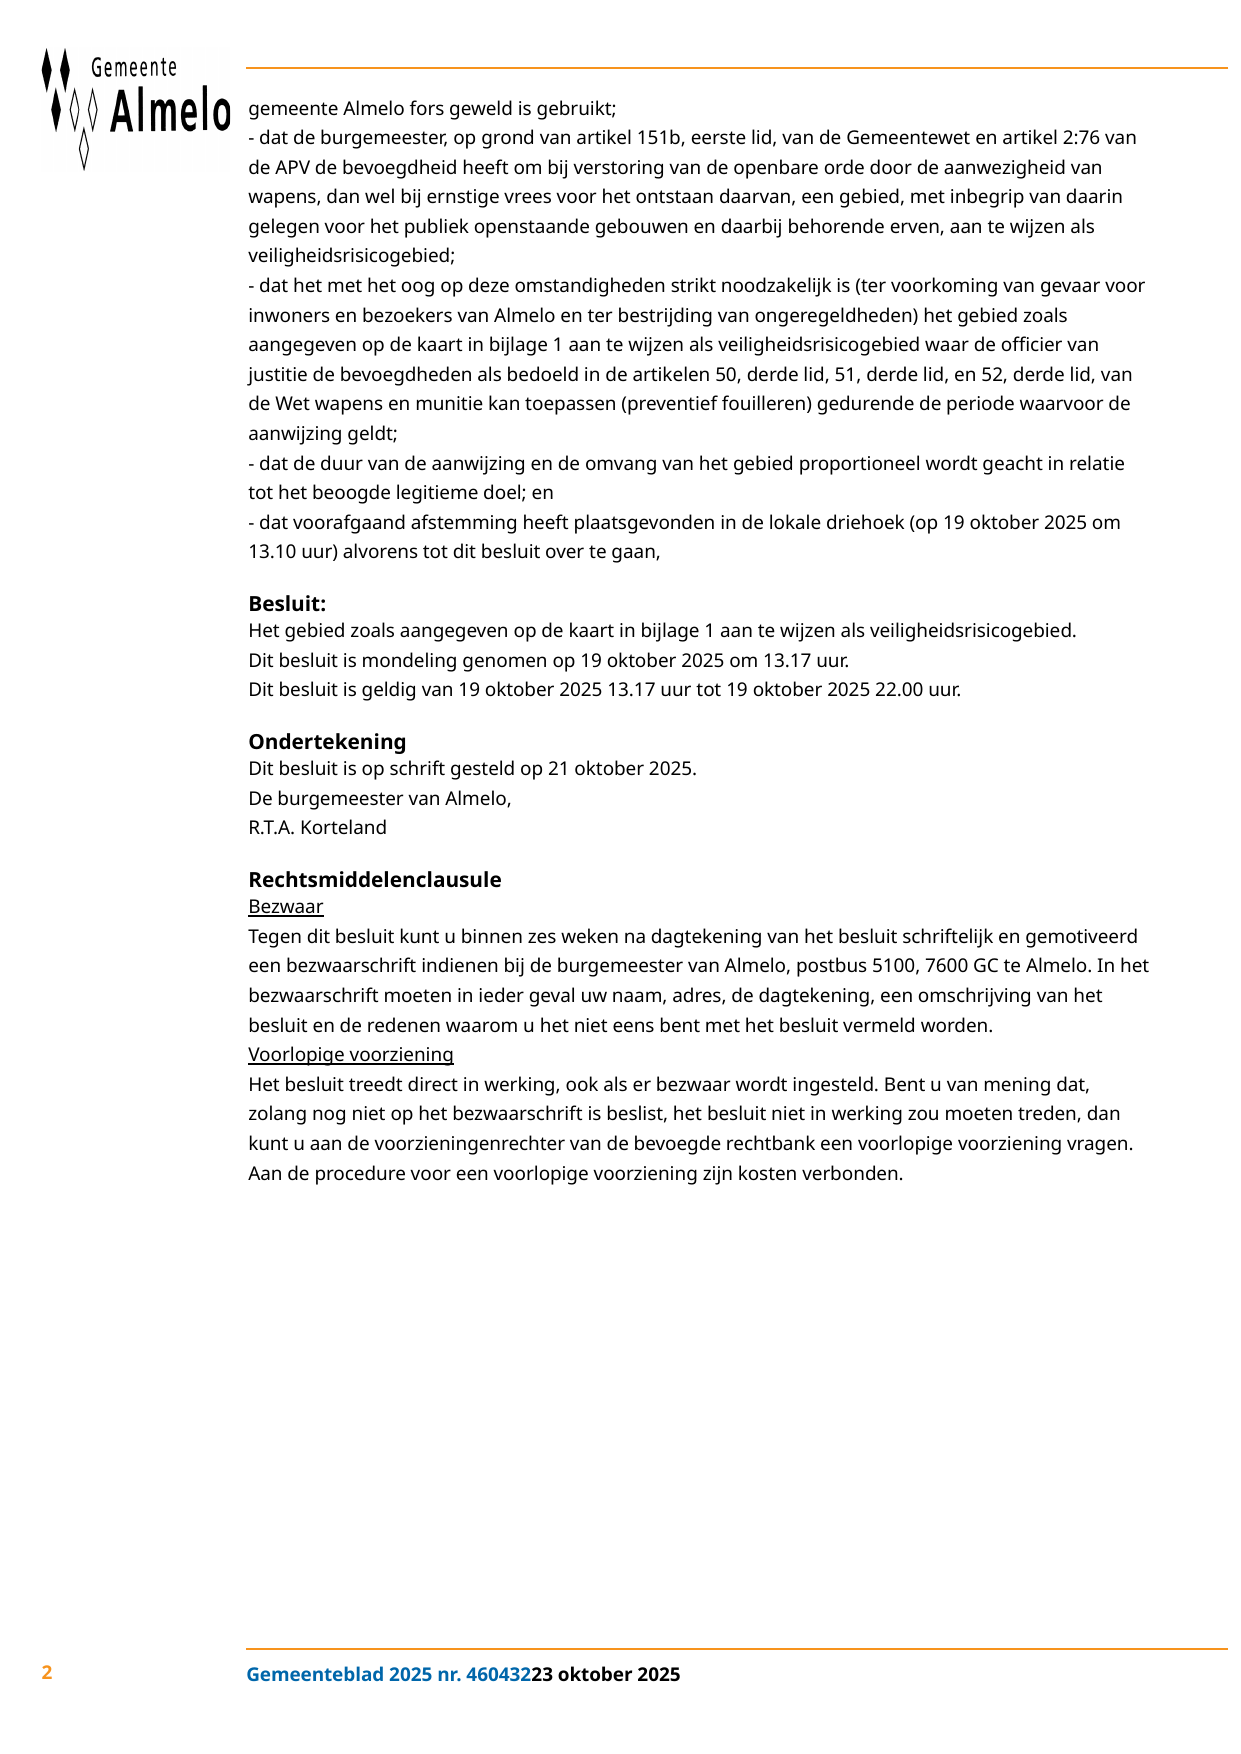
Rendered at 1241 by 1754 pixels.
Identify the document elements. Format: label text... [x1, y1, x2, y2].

text Ondertekening [248, 727, 1152, 755]
text - dat de duur van de aanwijzing en de omvang van het gebied proportioneel wordt geacht in relatie tot het beoogde legitieme doel; en [248, 450, 1152, 505]
text Het besluit treedt direct in werking, ook als er bezwaar wordt ingesteld. Bent u van mening dat, zolang nog niet op het bezwaarschrift is beslist, het besluit niet in werking zou moeten treden, dan kunt u aan de voorzieningenrechter van de bevoegde rechtbank een voorlopige voorziening vragen. Aan de procedure voor een voorlopige voorziening zijn kosten verbonden. [248, 1071, 1152, 1185]
text Voorlopige voorziening [248, 1041, 1152, 1067]
text Rechtsmiddelenclausule [248, 865, 1152, 893]
text Het gebied zoals aangegeven op de kaart in bijlage 1 aan te wijzen als veiligheidsrisicogebied. [248, 617, 1152, 643]
picture [41, 47, 231, 172]
text Besluit: [248, 589, 1152, 617]
text De burgemeester van Almelo, [248, 785, 1152, 811]
text Dit besluit is op schrift gesteld op 21 oktober 2025. [248, 755, 1152, 781]
text gemeente Almelo fors geweld is gebruikt; [248, 95, 1152, 121]
text - dat de burgemeester, op grond van artikel 151b, eerste lid, van de Gemeentewet en artikel 2:76 van de APV de bevoegdheid heeft om bij verstoring van de openbare orde door de aanwezigheid van wapens, dan wel bij ernstige vrees voor het ontstaan daarvan, een gebied, met inbegrip van daarin gelegen voor het publiek openstaande gebouwen en daarbij behorende erven, aan te wijzen als veiligheidsrisicogebied; [248, 124, 1152, 268]
text - dat voorafgaand afstemming heeft plaatsgevonden in de lokale driehoek (op 19 oktober 2025 om 13.10 uur) alvorens tot dit besluit over te gaan, [248, 509, 1152, 564]
text - dat het met het oog op deze omstandigheden strikt noodzakelijk is (ter voorkoming van gevaar voor inwoners en bezoekers van Almelo en ter bestrijding van ongeregeldheden) het gebied zoals aangegeven op de kaart in bijlage 1 aan te wijzen als veiligheidsrisicogebied waar de officier van justitie de bevoegdheden als bedoeld in de artikelen 50, derde lid, 51, derde lid, en 52, derde lid, van de Wet wapens en munitie kan toepassen (preventief fouilleren) gedurende de periode waarvoor de aanwijzing geldt; [248, 272, 1152, 446]
text Bezwaar [248, 893, 1152, 919]
text Tegen dit besluit kunt u binnen zes weken na dagtekening van het besluit schriftelijk en gemotiveerd een bezwaarschrift indienen bij de burgemeester van Almelo, postbus 5100, 7600 GC te Almelo. In het bezwaarschrift moeten in ieder geval uw naam, adres, de dagtekening, een omschrijving van het besluit en de redenen waarom u het niet eens bent met het besluit vermeld worden. [248, 923, 1152, 1037]
text R.T.A. Korteland [248, 814, 1152, 840]
text Dit besluit is mondeling genomen op 19 oktober 2025 om 13.17 uur. [248, 647, 1152, 673]
text Dit besluit is geldig van 19 oktober 2025 13.17 uur tot 19 oktober 2025 22.00 uur. [248, 677, 1152, 702]
